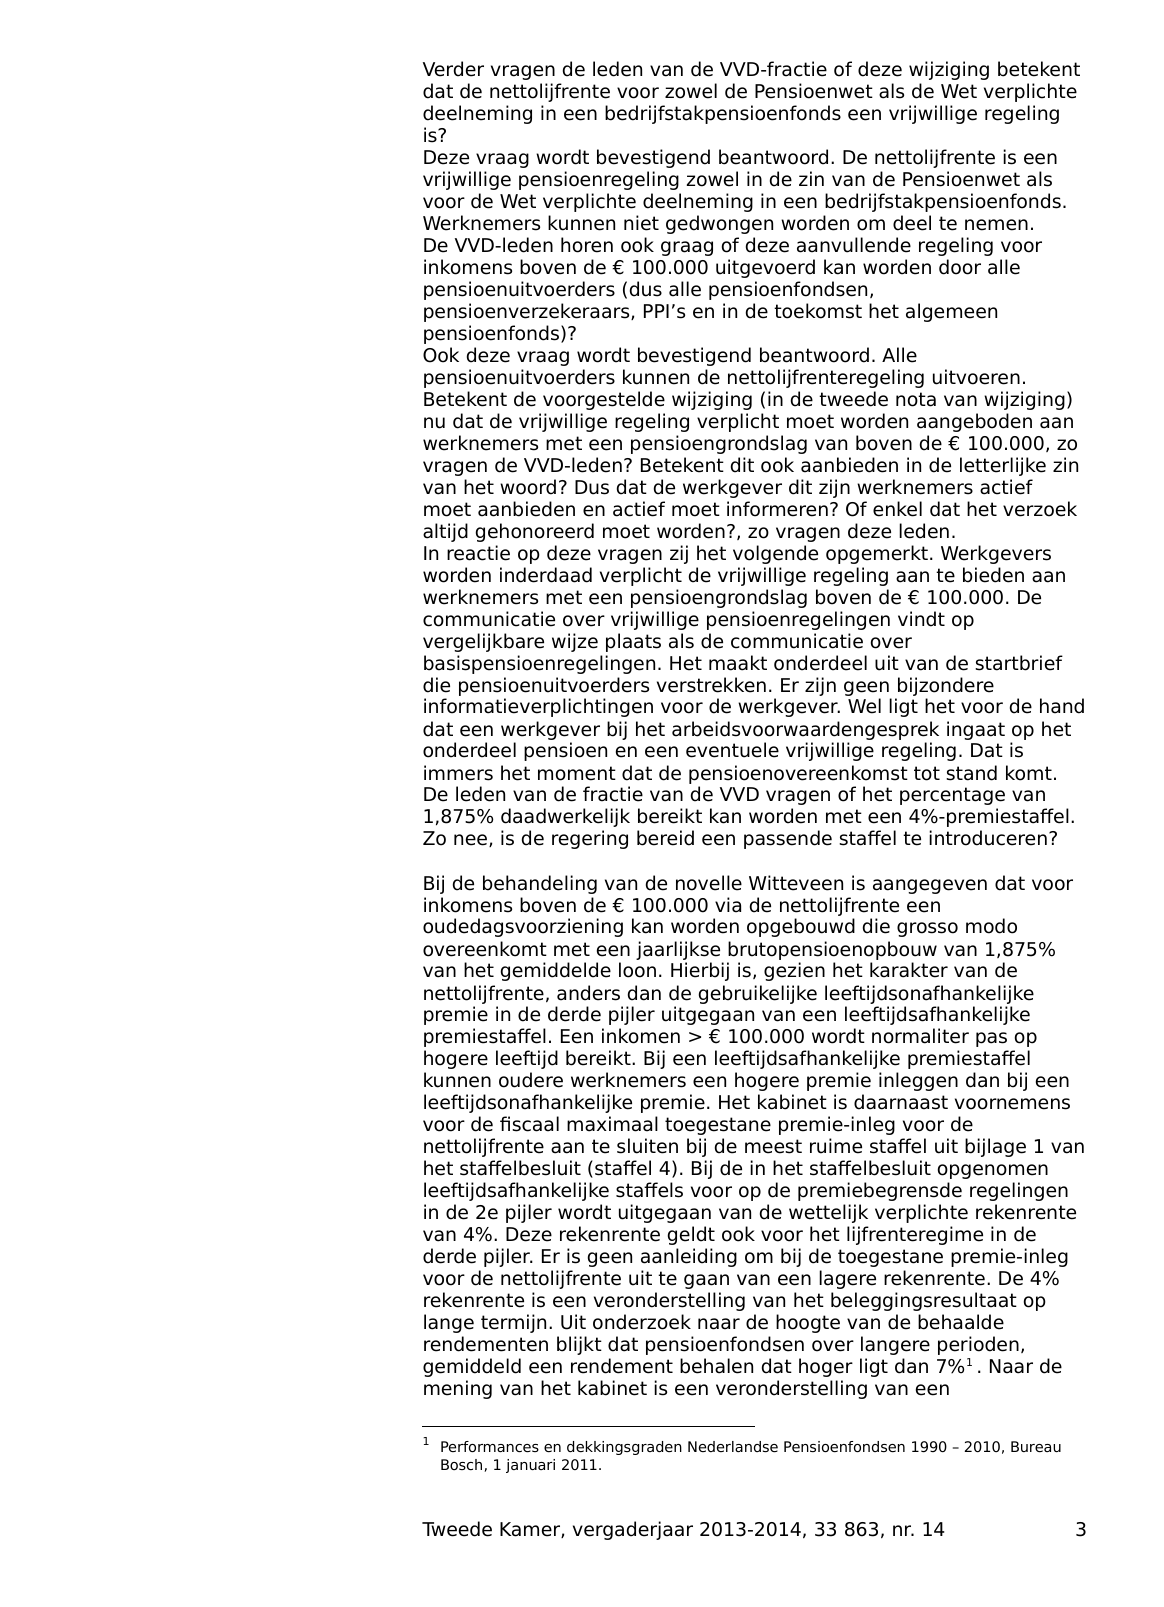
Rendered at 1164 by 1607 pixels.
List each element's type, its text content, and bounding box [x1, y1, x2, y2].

text Performances en dekkingsgraden Nederlandse Pensioenfondsen 1990 – 2010, Bureau Bosch, 1 januari 2011. [422, 1435, 1087, 1474]
text Bij de behandeling van de novelle Witteveen is aangegeven dat voor inkomens boven de € 100.000 via de nettolijfrente een oudedagsvoorziening kan worden opgebouwd die grosso modo overeenkomt met een jaarlijkse brutopensioenopbouw van 1,875% van het gemiddelde loon. Hierbij is, gezien het karakter van de nettolijfrente, anders dan de gebruikelijke leeftijdsonafhankelijke premie in de derde pijler uitgegaan van een leeftijdsafhankelijke premiestaffel. Een inkomen > € 100.000 wordt normaliter pas op hogere leeftijd bereikt. Bij een leeftijdsafhankelijke premiestaffel kunnen oudere werknemers een hogere premie inleggen dan bij een leeftijdsonafhankelijke premie. Het kabinet is daarnaast voornemens voor de fiscaal maximaal toegestane premie-inleg voor de nettolijfrente aan te sluiten bij de meest ruime staffel uit bijlage 1 van het staffelbesluit (staffel 4). Bij de in het staffelbesluit opgenomen leeftijdsafhankelijke staffels voor op de premiebegrensde regelingen in de 2e pijler wordt uitgegaan van de wettelijk verplichte rekenrente van 4%. Deze rekenrente geldt ook voor het lijfrenteregime in de derde pijler. Er is geen aanleiding om bij de toegestane premie-inleg voor de nettolijfrente uit te gaan van een lagere rekenrente. De 4% rekenrente is een veronderstelling van het beleggingsresultaat op lange termijn. Uit onderzoek naar de hoogte van de behaalde rendementen blijkt dat pensioenfondsen over langere perioden, gemiddeld een rendement behalen dat hoger ligt dan 7%. Naar de mening van het kabinet is een veronderstelling van een [422, 872, 1087, 1400]
text In reactie op deze vragen zij het volgende opgemerkt. Werkgevers worden inderdaad verplicht de vrijwillige regeling aan te bieden aan werknemers met een pensioengrondslag boven de € 100.000. De communicatie over vrijwillige pensioenregelingen vindt op vergelijkbare wijze plaats als de communicatie over basispensioenregelingen. Het maakt onderdeel uit van de startbrief die pensioenuitvoerders verstrekken. Er zijn geen bijzondere informatieverplichtingen voor de werkgever. Wel ligt het voor de hand dat een werkgever bij het arbeidsvoorwaardengesprek ingaat op het onderdeel pensioen en een eventuele vrijwillige regeling. Dat is immers het moment dat de pensioenovereenkomst tot stand komt. [422, 543, 1087, 784]
text Betekent de voorgestelde wijziging (in de tweede nota van wijziging) nu dat de vrijwillige regeling verplicht moet worden aangeboden aan werknemers met een pensioengrondslag van boven de € 100.000, zo vragen de VVD-leden? Betekent dit ook aanbieden in de letterlijke zin van het woord? Dus dat de werkgever dit zijn werknemers actief moet aanbieden en actief moet informeren? Of enkel dat het verzoek altijd gehonoreerd moet worden?, zo vragen deze leden. [422, 389, 1087, 543]
text Verder vragen de leden van de VVD-fractie of deze wijziging betekent dat de nettolijfrente voor zowel de Pensioenwet als de Wet verplichte deelneming in een bedrijfstakpensioenfonds een vrijwillige regeling is? [422, 59, 1087, 147]
text De VVD-leden horen ook graag of deze aanvullende regeling voor inkomens boven de € 100.000 uitgevoerd kan worden door alle pensioenuitvoerders (dus alle pensioenfondsen, pensioenverzekeraars, PPI’s en in de toekomst het algemeen pensioenfonds)? [422, 235, 1087, 345]
text De leden van de fractie van de VVD vragen of het percentage van 1,875% daadwerkelijk bereikt kan worden met een 4%-premiestaffel. Zo nee, is de regering bereid een passende staffel te introduceren? [422, 784, 1087, 850]
text Deze vraag wordt bevestigend beantwoord. De nettolijfrente is een vrijwillige pensioenregeling zowel in de zin van de Pensioenwet als voor de Wet verplichte deelneming in een bedrijfstakpensioenfonds. Werknemers kunnen niet gedwongen worden om deel te nemen. [422, 147, 1087, 235]
text Ook deze vraag wordt bevestigend beantwoord. Alle pensioenuitvoerders kunnen de nettolijfrenteregeling uitvoeren. [422, 345, 1087, 389]
